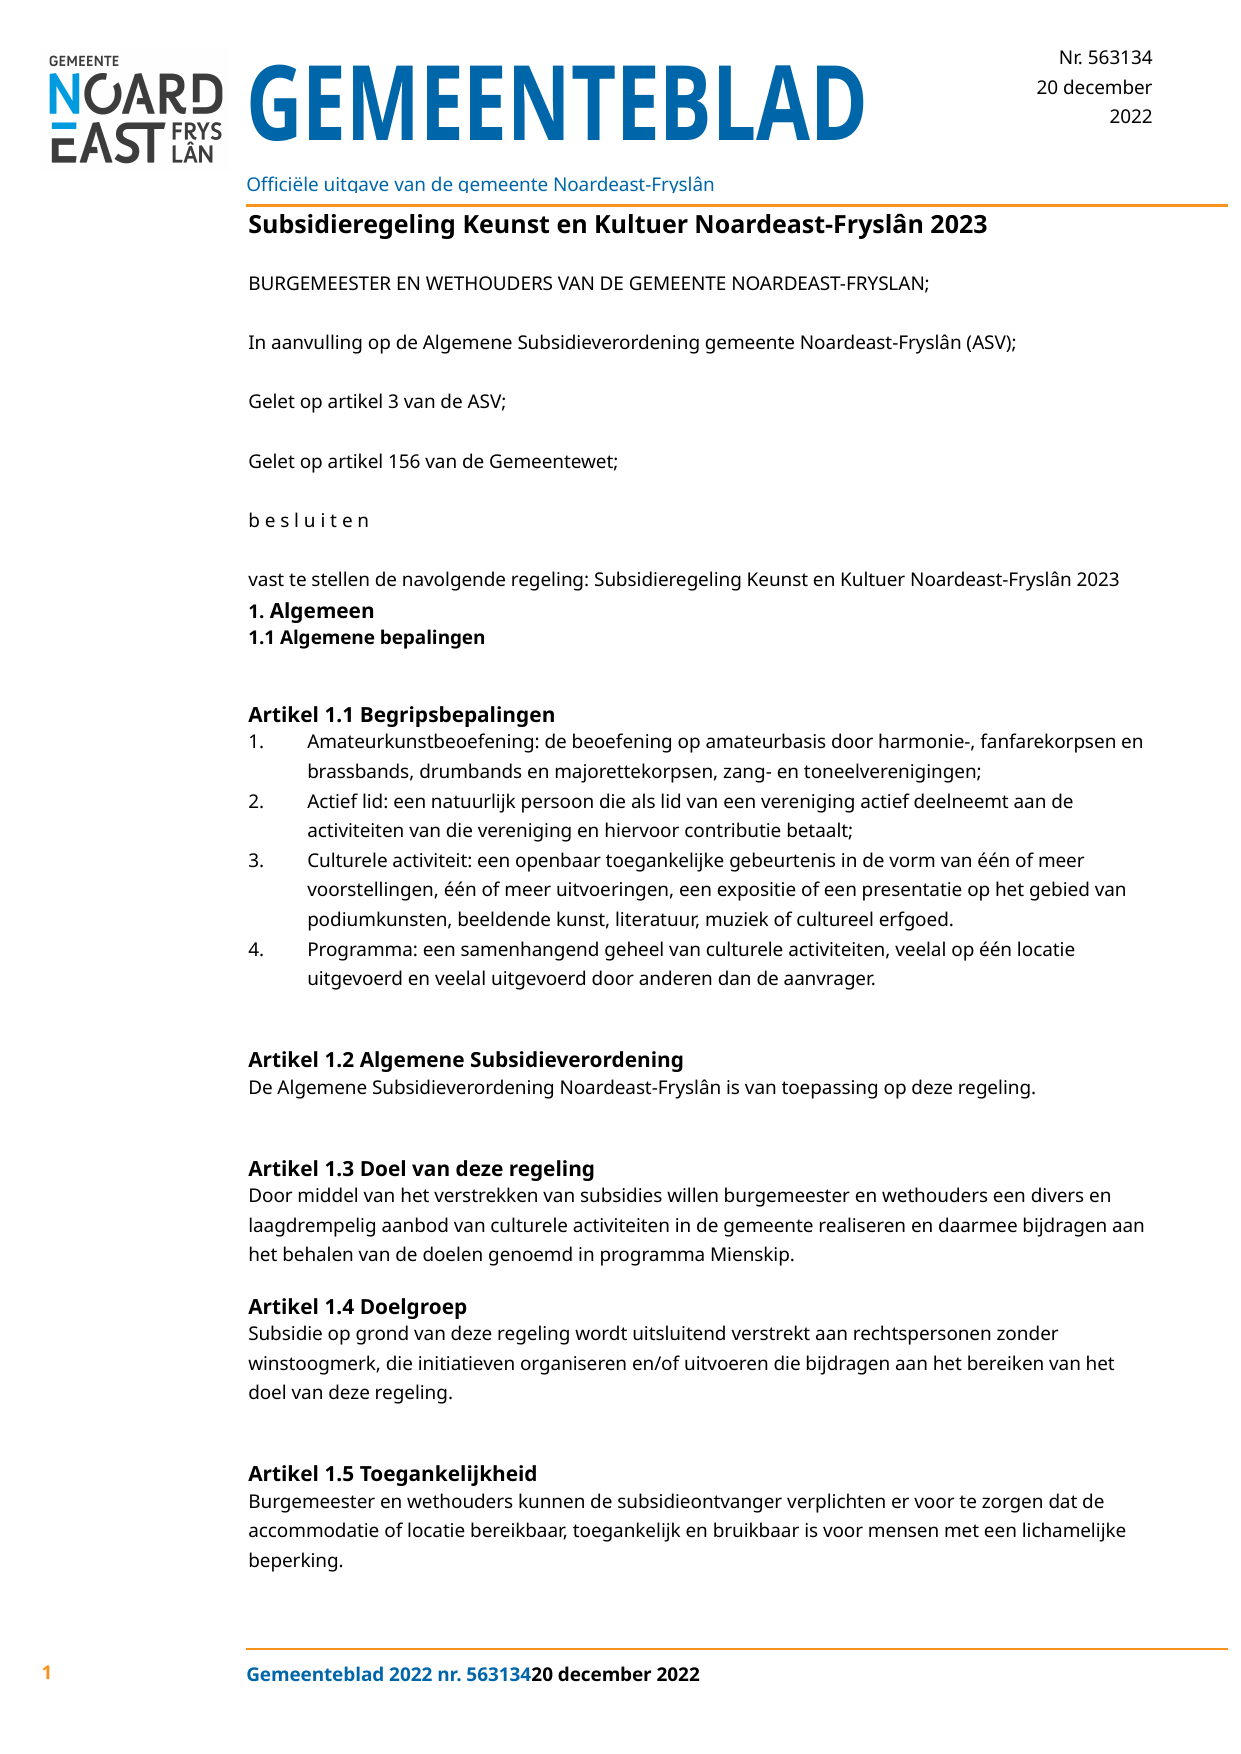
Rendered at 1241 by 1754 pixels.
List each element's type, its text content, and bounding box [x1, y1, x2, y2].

text Subsidieregeling Keunst en Kultuer Noardeast-Fryslân 2023 [248, 207, 1152, 241]
text Door middel van het verstrekken van subsidies willen burgemeester en wethouders een divers en laagdrempelig aanbod van culturele activiteiten in de gemeente realiseren en daarmee bijdragen aan het behalen van de doelen genoemd in programma Mienskip. [248, 1182, 1152, 1267]
text b e s l u i t e n [248, 507, 1152, 533]
picture [41, 47, 231, 172]
list Culturele activiteit: een openbaar toegankelijke gebeurtenis in de vorm van één of meer voorstellingen, één of meer uitvoeringen, een expositie of een presentatie op het gebied van podiumkunsten, beeldende kunst, literatuur, muziek of cultureel erfgoed. [248, 847, 1152, 932]
text Artikel 1.4 Doelgroep [248, 1292, 1152, 1320]
text Artikel 1.2 Algemene Subsidieverordening [248, 1045, 1152, 1074]
text 1. Algemeen [248, 596, 1152, 624]
text 1.1 Algemene bepalingen [248, 624, 1152, 650]
text Artikel 1.5 Toegankelijkheid [248, 1459, 1152, 1488]
list Programma: een samenhangend geheel van culturele activiteiten, veelal op één locatie uitgevoerd en veelal uitgevoerd door anderen dan de aanvrager. [248, 936, 1152, 991]
list Actief lid: een natuurlijk persoon die als lid van een vereniging actief deelneemt aan de activiteiten van die vereniging en hiervoor contributie betaalt; [248, 788, 1152, 843]
text Subsidie op grond van deze regeling wordt uitsluitend verstrekt aan rechtspersonen zonder winstoogmerk, die initiatieven organiseren en/of uitvoeren die bijdragen aan het bereiken van het doel van deze regeling. [248, 1320, 1152, 1405]
text Artikel 1.1 Begripsbepalingen [248, 700, 1152, 729]
text Gelet op artikel 156 van de Gemeentewet; [248, 448, 1152, 473]
text Burgemeester en wethouders kunnen de subsidieontvanger verplichten er voor te zorgen dat de accommodatie of locatie bereikbaar, toegankelijk en bruikbaar is voor mensen met een lichamelijke beperking. [248, 1488, 1152, 1573]
list Amateurkunstbeoefening: de beoefening op amateurbasis door harmonie-, fanfarekorpsen en brassbands, drumbands en majorettekorpsen, zang- en toneelverenigingen; [248, 729, 1152, 784]
text vast te stellen de navolgende regeling: Subsidieregeling Keunst en Kultuer Noardeast-Fryslân 2023 [248, 566, 1152, 592]
text Artikel 1.3 Doel van deze regeling [248, 1154, 1152, 1182]
text In aanvulling op de Algemene Subsidieverordening gemeente Noardeast-Fryslân (ASV); [248, 329, 1152, 355]
text De Algemene Subsidieverordening Noardeast-Fryslân is van toepassing op deze regeling. [248, 1074, 1152, 1099]
text Gelet op artikel 3 van de ASV; [248, 389, 1152, 414]
text BURGEMEESTER EN WETHOUDERS VAN DE GEMEENTE NOARDEAST-FRYSLAN; [248, 270, 1152, 296]
